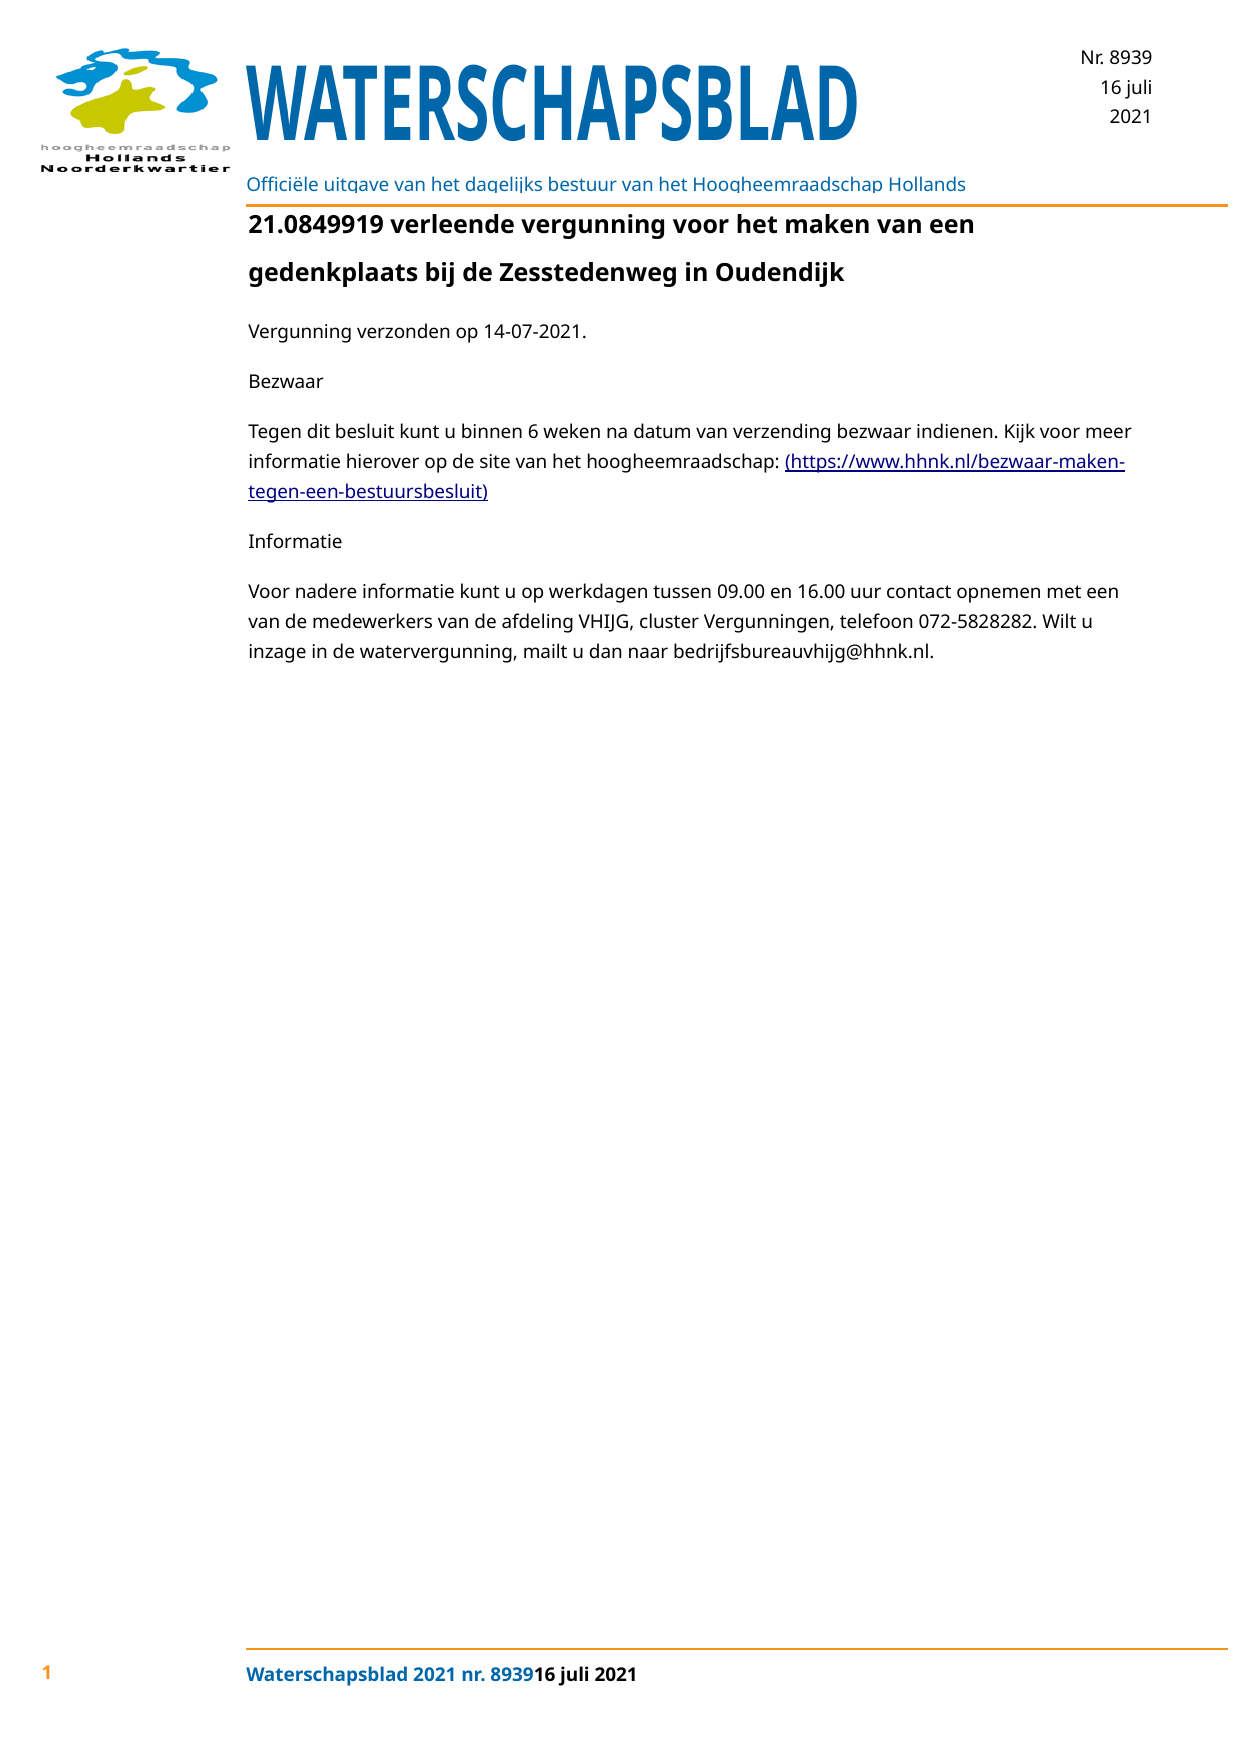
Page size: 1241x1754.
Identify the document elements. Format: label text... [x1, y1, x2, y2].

text Tegen dit besluit kunt u binnen 6 weken na datum van verzending bezwaar indienen. Kijk voor meer informatie hierover op de site van het hoogheemraadschap: (https://www.hhnk.nl/bezwaar-maken-tegen-een-bestuursbesluit) [248, 419, 1152, 504]
text Informatie [248, 528, 1152, 554]
picture [41, 47, 231, 172]
text 21.0849919 verleende vergunning voor het maken van een gedenkplaats bij de Zesstedenweg in Oudendijk [248, 207, 1152, 288]
text Vergunning verzonden op 14-07-2021. [248, 318, 1152, 344]
text Bezwaar [248, 368, 1152, 394]
text Voor nadere informatie kunt u op werkdagen tussen 09.00 en 16.00 uur contact opnemen met een van de medewerkers van de afdeling VHIJG, cluster Vergunningen, telefoon 072-5828282. Wilt u inzage in de watervergunning, mailt u dan naar bedrijfsbureauvhijg@hhnk.nl. [248, 579, 1152, 664]
